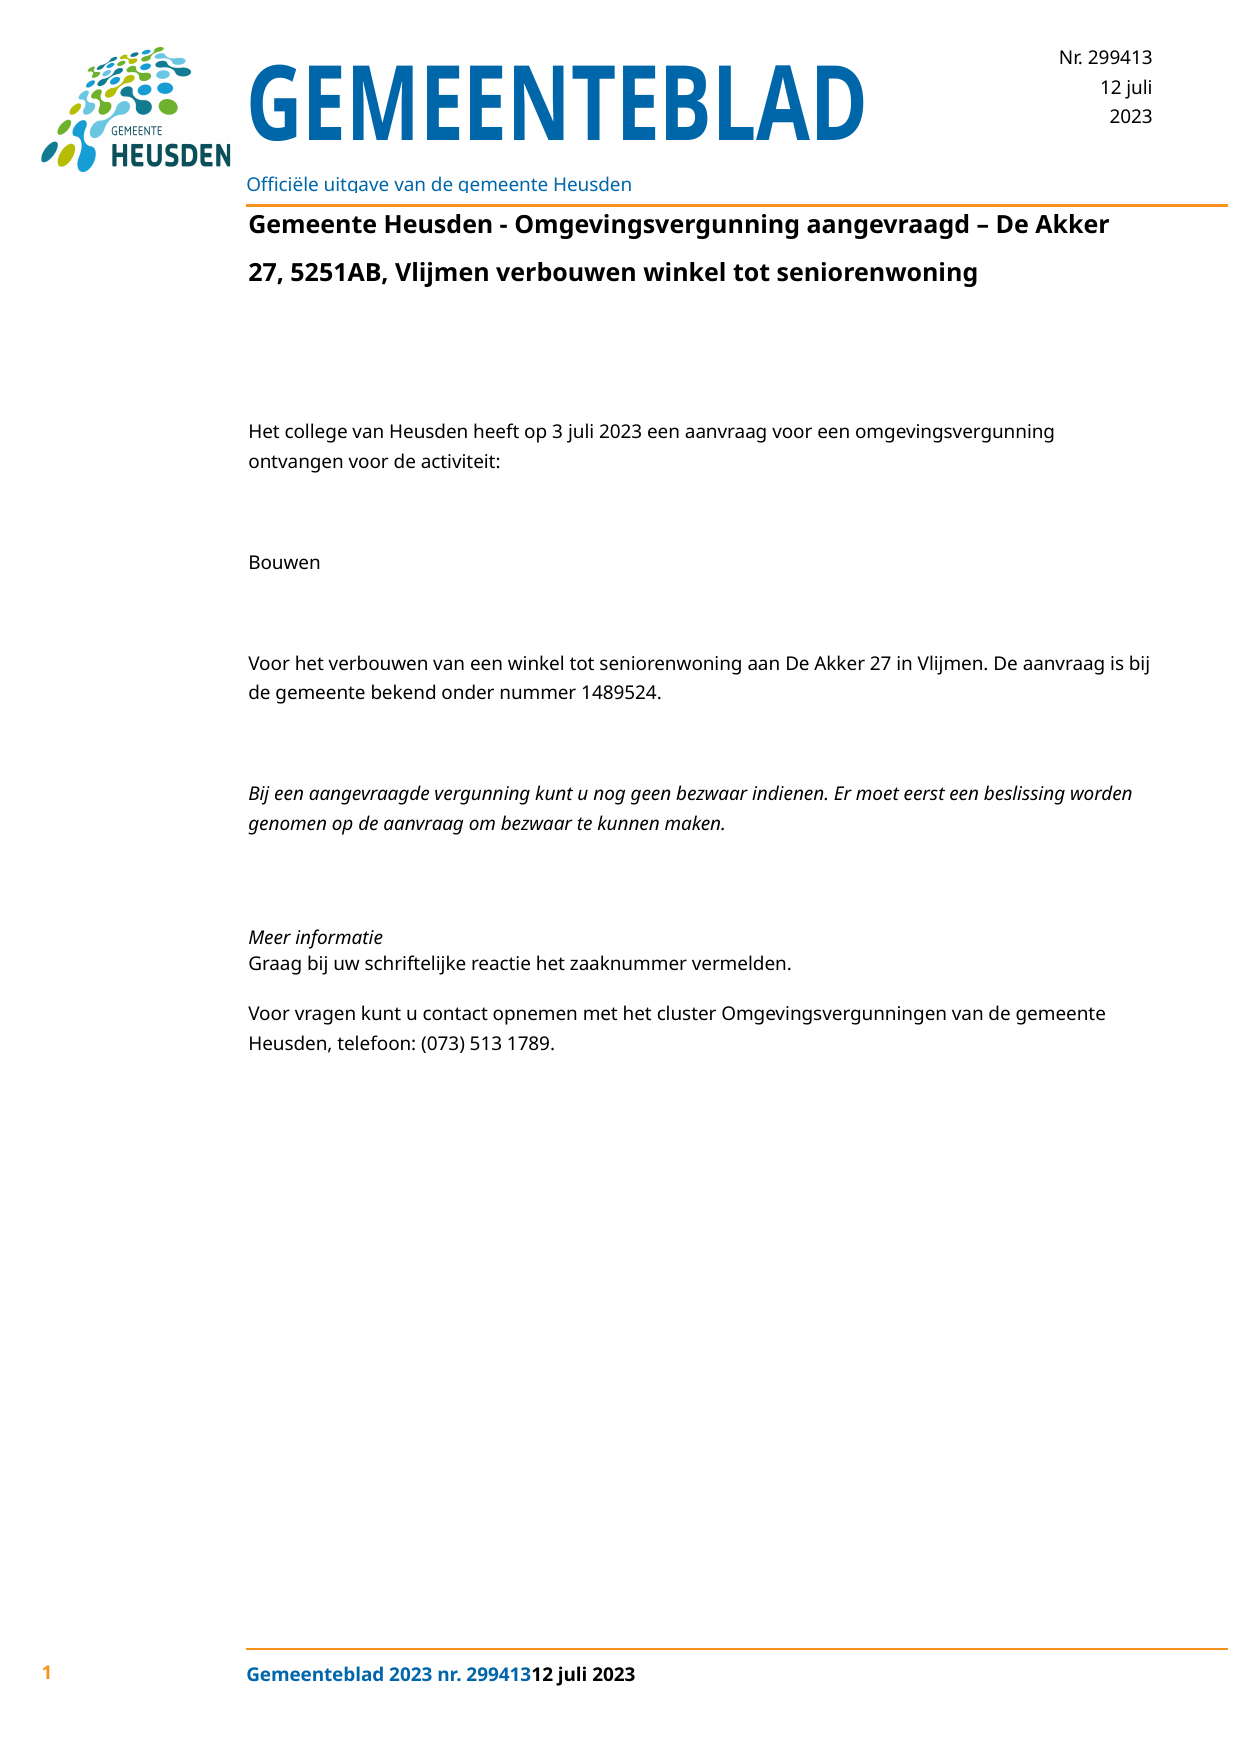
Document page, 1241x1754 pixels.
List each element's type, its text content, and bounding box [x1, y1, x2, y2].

text Het college van Heusden heeft op 3 juli 2023 een aanvraag voor een omgevingsvergunning ontvangen voor de activiteit: [248, 419, 1152, 474]
text Gemeente Heusden - Omgevingsvergunning aangevraagd – De Akker 27, 5251AB, Vlijmen verbouwen winkel tot seniorenwoning [248, 207, 1152, 288]
picture [41, 47, 231, 172]
text Voor vragen kunt u contact opnemen met het cluster Omgevingsvergunningen van de gemeente Heusden, telefoon: (073) 513 1789. [248, 1001, 1152, 1056]
text Bouwen [248, 549, 1152, 575]
text Bij een aangevraagde vergunning kunt u nog geen bezwaar indienen. Er moet eerst een beslissing worden genomen op de aanvraag om bezwaar te kunnen maken. [248, 780, 1152, 836]
text Meer informatie [248, 924, 1152, 950]
text Graag bij uw schriftelijke reactie het zaaknummer vermelden. [248, 950, 1152, 976]
text Voor het verbouwen van een winkel tot seniorenwoning aan De Akker 27 in Vlijmen. De aanvraag is bij de gemeente bekend onder nummer 1489524. [248, 650, 1152, 705]
